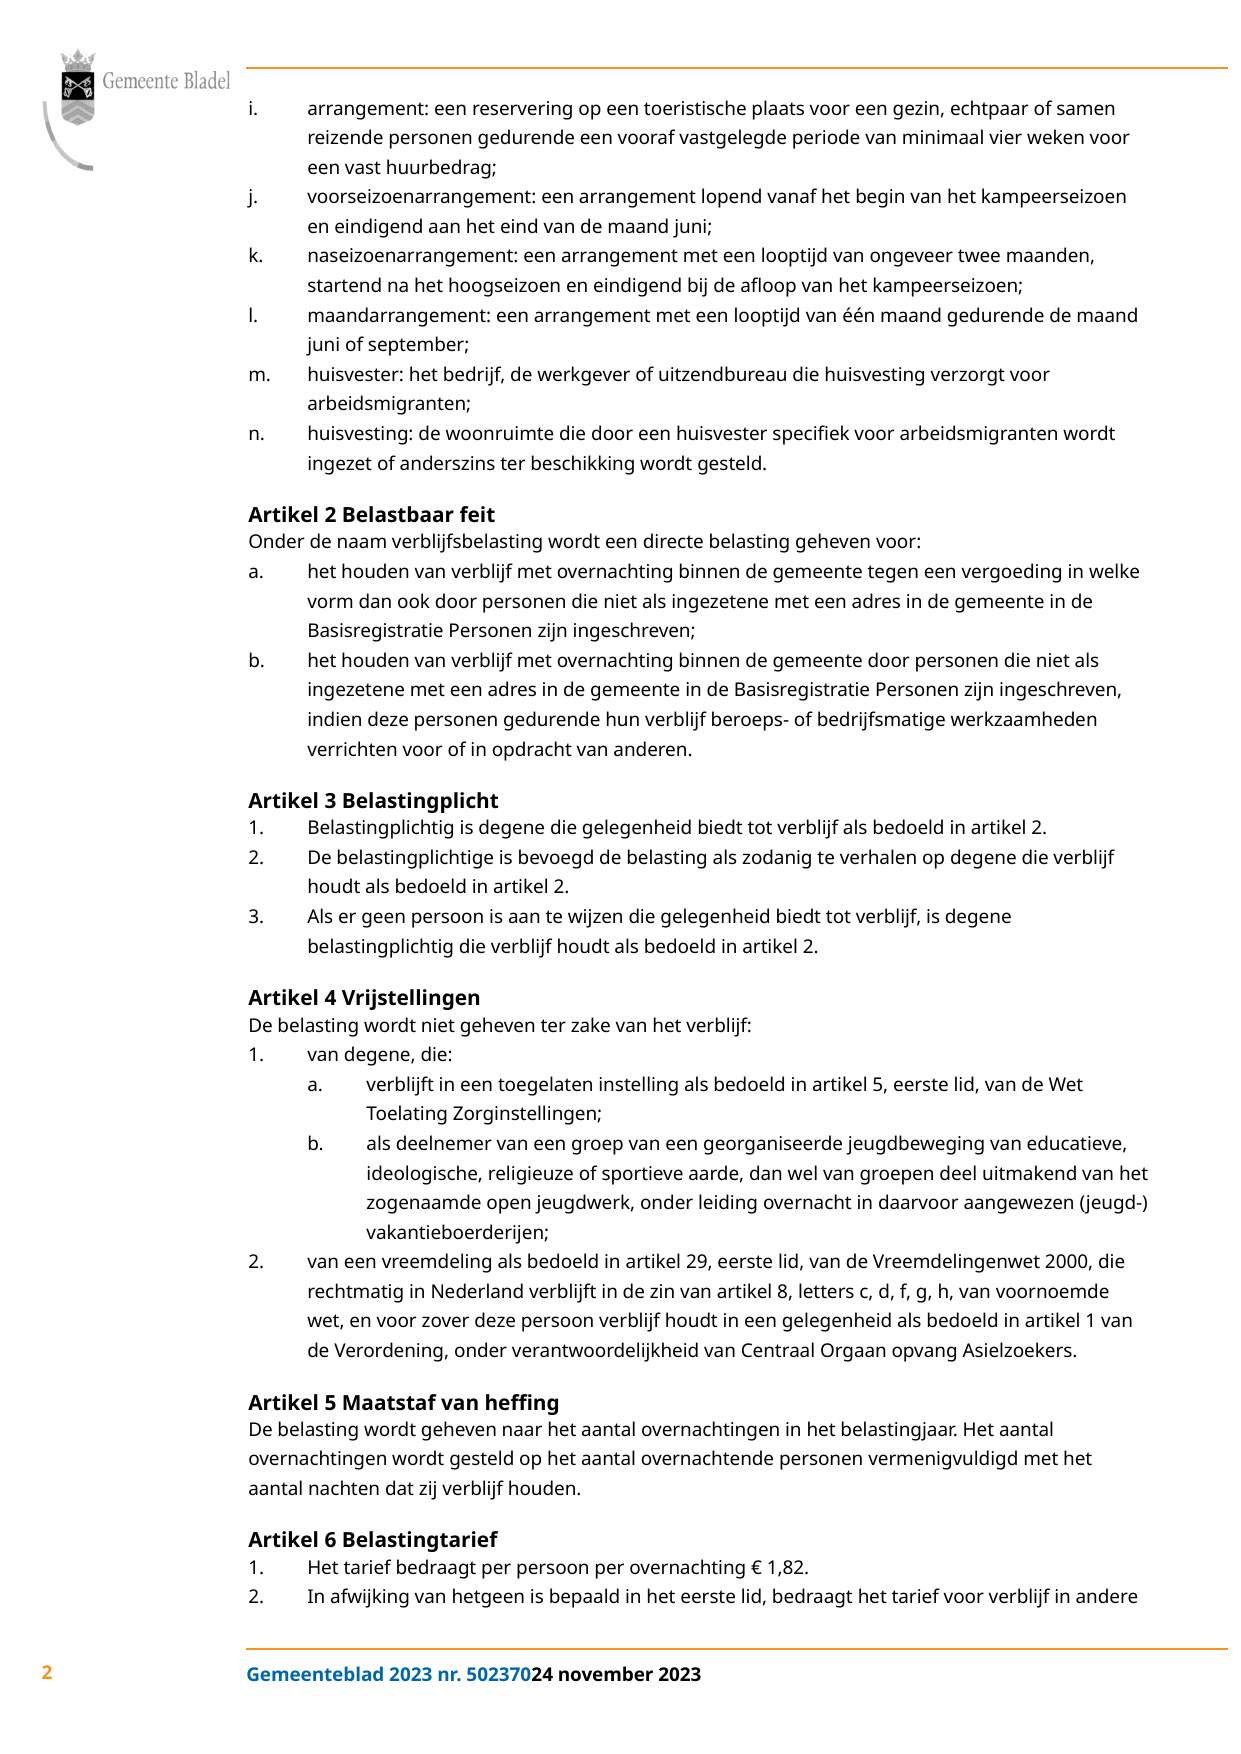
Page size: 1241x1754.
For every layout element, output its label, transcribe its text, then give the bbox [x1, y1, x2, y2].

list als deelnemer van een groep van een georganiseerde jeugdbeweging van educatieve, ideologische, religieuze of sportieve aarde, dan wel van groepen deel uitmakend van het zogenaamde open jeugdwerk, onder leiding overnacht in daarvoor aangewezen (jeugd-) vakantieboerderijen; [307, 1130, 1152, 1244]
list het houden van verblijf met overnachting binnen de gemeente tegen een vergoeding in welke vorm dan ook door personen die niet als ingezetene met een adres in de gemeente in de Basisregistratie Personen zijn ingeschreven; [248, 558, 1152, 643]
text Artikel 6 Belastingtarief [248, 1526, 1152, 1554]
text Artikel 4 Vrijstellingen [248, 983, 1152, 1012]
text De belasting wordt geheven naar het aantal overnachtingen in het belastingjaar. Het aantal overnachtingen wordt gesteld op het aantal overnachtende personen vermenigvuldigd met het aantal nachten dat zij verblijf houden. [248, 1416, 1152, 1501]
list Als er geen persoon is aan te wijzen die gelegenheid biedt tot verblijf, is degene belastingplichtig die verblijf houdt als bedoeld in artikel 2. [248, 903, 1152, 959]
list In afwijking van hetgeen is bepaald in het eerste lid, bedraagt het tarief voor verblijf in andere [248, 1584, 1152, 1609]
list huisvester: het bedrijf, de werkgever of uitzendbureau die huisvesting verzorgt voor arbeidsmigranten; [248, 361, 1152, 416]
text De belasting wordt niet geheven ter zake van het verblijf: [248, 1012, 1152, 1037]
list verblijft in een toegelaten instelling als bedoeld in artikel 5, eerste lid, van de Wet Toelating Zorginstellingen; [307, 1071, 1152, 1126]
picture [41, 47, 231, 172]
list Belastingplichtig is degene die gelegenheid biedt tot verblijf als bedoeld in artikel 2. [248, 814, 1152, 840]
list van een vreemdeling als bedoeld in artikel 29, eerste lid, van de Vreemdelingenwet 2000, die rechtmatig in Nederland verblijft in de zin van artikel 8, letters c, d, f, g, h, van voornoemde wet, en voor zover deze persoon verblijf houdt in een gelegenheid als bedoeld in artikel 1 van de Verordening, onder verantwoordelijkheid van Centraal Orgaan opvang Asielzoekers. [248, 1248, 1152, 1363]
list maandarrangement: een arrangement met een looptijd van één maand gedurende de maand juni of september; [248, 302, 1152, 357]
list van degene, die: [248, 1041, 1152, 1067]
list naseizoenarrangement: een arrangement met een looptijd van ongeveer twee maanden, startend na het hoogseizoen en eindigend bij de afloop van het kampeerseizoen; [248, 243, 1152, 298]
list arrangement: een reservering op een toeristische plaats voor een gezin, echtpaar of samen reizende personen gedurende een vooraf vastgelegde periode van minimaal vier weken voor een vast huurbedrag; [248, 95, 1152, 180]
list De belastingplichtige is bevoegd de belasting als zodanig te verhalen op degene die verblijf houdt als bedoeld in artikel 2. [248, 844, 1152, 899]
list Het tarief bedraagt per persoon per overnachting € 1,82. [248, 1554, 1152, 1580]
list huisvesting: de woonruimte die door een huisvester specifiek voor arbeidsmigranten wordt ingezet of anderszins ter beschikking wordt gesteld. [248, 420, 1152, 476]
text Onder de naam verblijfsbelasting wordt een directe belasting geheven voor: [248, 529, 1152, 554]
text Artikel 5 Maatstaf van heffing [248, 1388, 1152, 1416]
text Artikel 3 Belastingplicht [248, 786, 1152, 814]
list het houden van verblijf met overnachting binnen de gemeente door personen die niet als ingezetene met een adres in de gemeente in de Basisregistratie Personen zijn ingeschreven, indien deze personen gedurende hun verblijf beroeps- of bedrijfsmatige werkzaamheden verrichten voor of in opdracht van anderen. [248, 647, 1152, 761]
text Artikel 2 Belastbaar feit [248, 500, 1152, 529]
list voorseizoenarrangement: een arrangement lopend vanaf het begin van het kampeerseizoen en eindigend aan het eind van de maand juni; [248, 183, 1152, 239]
